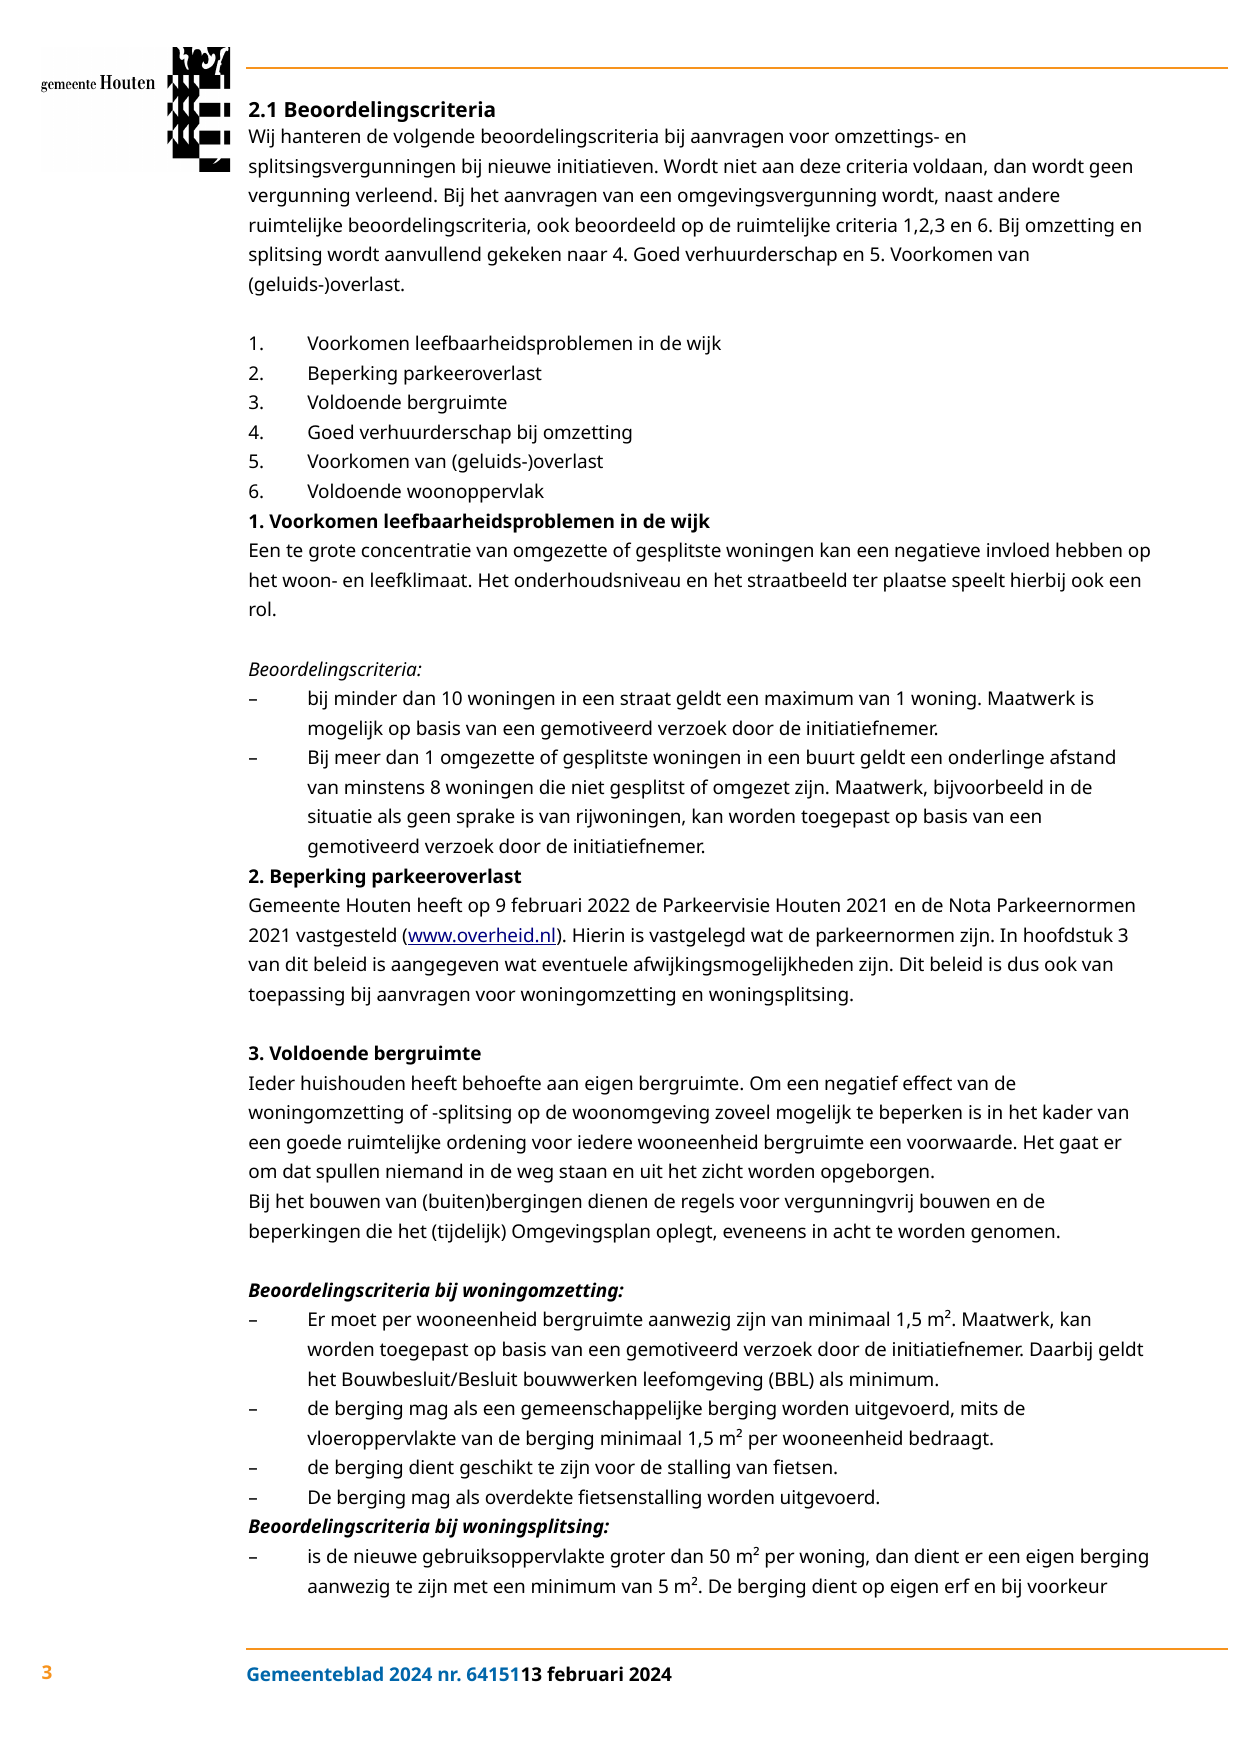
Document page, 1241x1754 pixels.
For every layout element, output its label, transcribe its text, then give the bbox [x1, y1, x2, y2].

list Voorkomen leefbaarheidsproblemen in de wijk [248, 330, 1152, 356]
list bij minder dan 10 woningen in een straat geldt een maximum van 1 woning. Maatwerk is mogelijk op basis van een gemotiveerd verzoek door de initiatiefnemer. [248, 685, 1152, 741]
list de berging mag als een gemeenschappelijke berging worden uitgevoerd, mits de vloeroppervlakte van de berging minimaal 1,5 m² per wooneenheid bedraagt. [248, 1395, 1152, 1451]
text Een te grote concentratie van omgezette of gesplitste woningen kan een negatieve invloed hebben op het woon- en leefklimaat. Het onderhoudsniveau en het straatbeeld ter plaatse speelt hierbij ook een rol. [248, 537, 1152, 622]
list is de nieuwe gebruiksoppervlakte groter dan 50 m² per woning, dan dient er een eigen berging aanwezig te zijn met een minimum van 5 m². De berging dient op eigen erf en bij voorkeur [248, 1543, 1152, 1598]
list Voldoende bergruimte [248, 389, 1152, 415]
text Beoordelingscriteria bij woningomzetting: [248, 1277, 1152, 1303]
text Bij het bouwen van (buiten)bergingen dienen de regels voor vergunningvrij bouwen en de beperkingen die het (tijdelijk) Omgevingsplan oplegt, eveneens in acht te worden genomen. [248, 1188, 1152, 1243]
list De berging mag als overdekte fietsenstalling worden uitgevoerd. [248, 1484, 1152, 1510]
text Ieder huishouden heeft behoefte aan eigen bergruimte. Om een negatief effect van de woningomzetting of -splitsing op de woonomgeving zoveel mogelijk te beperken is in het kader van een goede ruimtelijke ordening voor iedere wooneenheid bergruimte een voorwaarde. Het gaat er om dat spullen niemand in de weg staan en uit het zicht worden opgeborgen. [248, 1070, 1152, 1184]
list Bij meer dan 1 omgezette of gesplitste woningen in een buurt geldt een onderlinge afstand van minstens 8 woningen die niet gesplitst of omgezet zijn. Maatwerk, bijvoorbeeld in de situatie als geen sprake is van rijwoningen, kan worden toegepast op basis van een gemotiveerd verzoek door de initiatiefnemer. [248, 744, 1152, 859]
text 1. Voorkomen leefbaarheidsproblemen in de wijk [248, 508, 1152, 533]
text Beoordelingscriteria: [248, 656, 1152, 681]
text 2. Beperking parkeeroverlast [248, 863, 1152, 888]
list Voldoende woonoppervlak [248, 478, 1152, 504]
picture [41, 47, 231, 172]
list Voorkomen van (geluids-)overlast [248, 449, 1152, 474]
list Goed verhuurderschap bij omzetting [248, 419, 1152, 445]
text Gemeente Houten heeft op 9 februari 2022 de Parkeervisie Houten 2021 en de Nota Parkeernormen 2021 vastgesteld (www.overheid.nl). Hierin is vastgelegd wat de parkeernormen zijn. In hoofdstuk 3 van dit beleid is aangegeven wat eventuele afwijkingsmogelijkheden zijn. Dit beleid is dus ook van toepassing bij aanvragen voor woningomzetting en woningsplitsing. [248, 892, 1152, 1007]
list Er moet per wooneenheid bergruimte aanwezig zijn van minimaal 1,5 m². Maatwerk, kan worden toegepast op basis van een gemotiveerd verzoek door de initiatiefnemer. Daarbij geldt het Bouwbesluit/Besluit bouwwerken leefomgeving (BBL) als minimum. [248, 1307, 1152, 1391]
text Wij hanteren de volgende beoordelingscriteria bij aanvragen voor omzettings- en splitsingsvergunningen bij nieuwe initiatieven. Wordt niet aan deze criteria voldaan, dan wordt geen vergunning verleend. Bij het aanvragen van een omgevingsvergunning wordt, naast andere ruimtelijke beoordelingscriteria, ook beoordeeld op de ruimtelijke criteria 1,2,3 en 6. Bij omzetting en splitsing wordt aanvullend gekeken naar 4. Goed verhuurderschap en 5. Voorkomen van (geluids-)overlast. [248, 123, 1152, 297]
list de berging dient geschikt te zijn voor de stalling van fietsen. [248, 1454, 1152, 1480]
text Beoordelingscriteria bij woningsplitsing: [248, 1514, 1152, 1539]
text 3. Voldoende bergruimte [248, 1040, 1152, 1066]
list Beperking parkeeroverlast [248, 360, 1152, 386]
text 2.1 Beoordelingscriteria [248, 95, 1152, 123]
